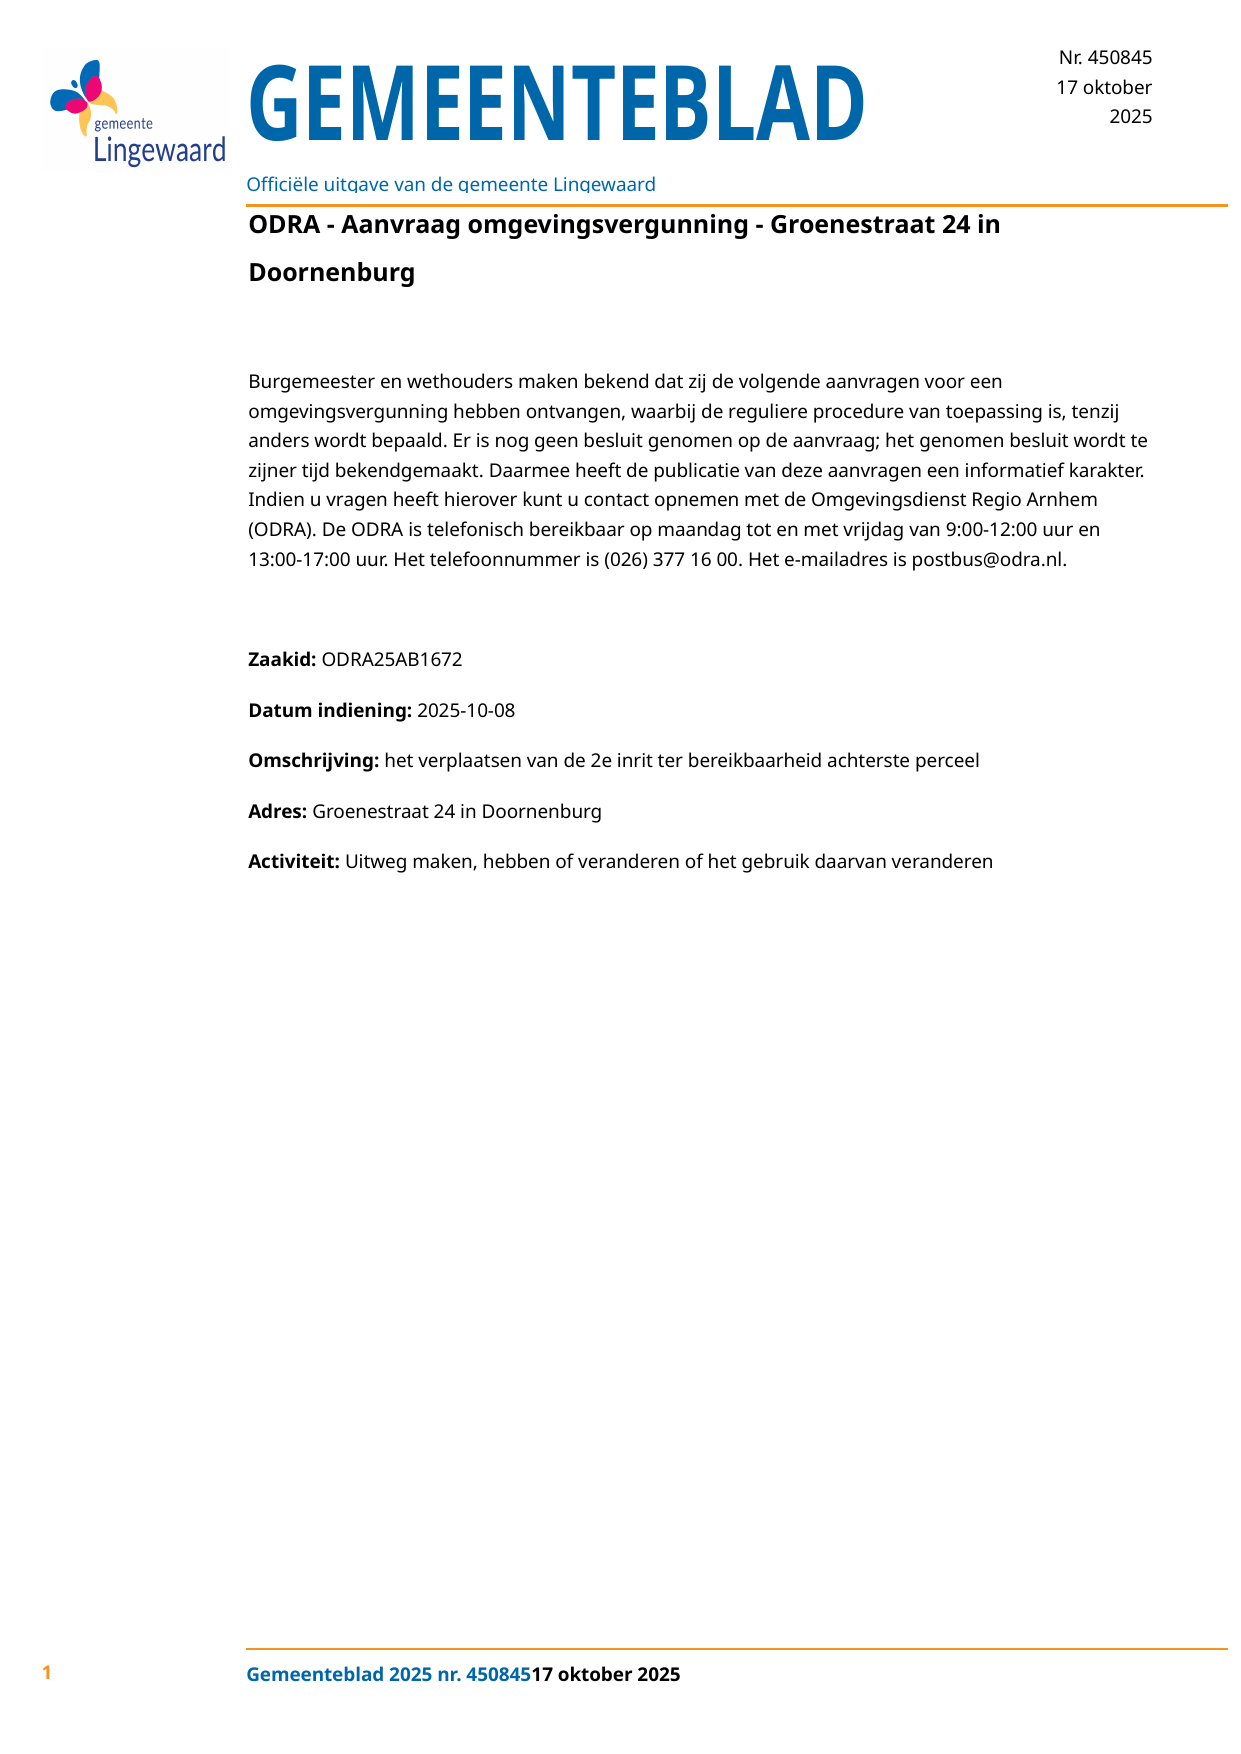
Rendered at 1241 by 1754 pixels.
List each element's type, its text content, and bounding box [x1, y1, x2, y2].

text Zaakid: ODRA25AB1672 [248, 647, 1152, 672]
text ODRA - Aanvraag omgevingsvergunning - Groenestraat 24 in Doornenburg [248, 207, 1152, 288]
text Omschrijving: het verplaatsen van de 2e inrit ter bereikbaarheid achterste perceel [248, 747, 1152, 773]
text Adres: Groenestraat 24 in Doornenburg [248, 798, 1152, 824]
text Burgemeester en wethouders maken bekend dat zij de volgende aanvragen voor een omgevingsvergunning hebben ontvangen, waarbij de reguliere procedure van toepassing is, tenzij anders wordt bepaald. Er is nog geen besluit genomen op de aanvraag; het genomen besluit wordt te zijner tijd bekendgemaakt. Daarmee heeft de publicatie van deze aanvragen een informatief karakter. Indien u vragen heeft hierover kunt u contact opnemen met de Omgevingsdienst Regio Arnhem (ODRA). De ODRA is telefonisch bereikbaar op maandag tot en met vrijdag van 9:00-12:00 uur en 13:00-17:00 uur. Het telefoonnummer is (026) 377 16 00. Het e-mailadres is postbus@odra.nl. [248, 368, 1152, 572]
text Activiteit: Uitweg maken, hebben of veranderen of het gebruik daarvan veranderen [248, 848, 1152, 874]
picture [41, 47, 231, 172]
text Datum indiening: 2025-10-08 [248, 697, 1152, 723]
